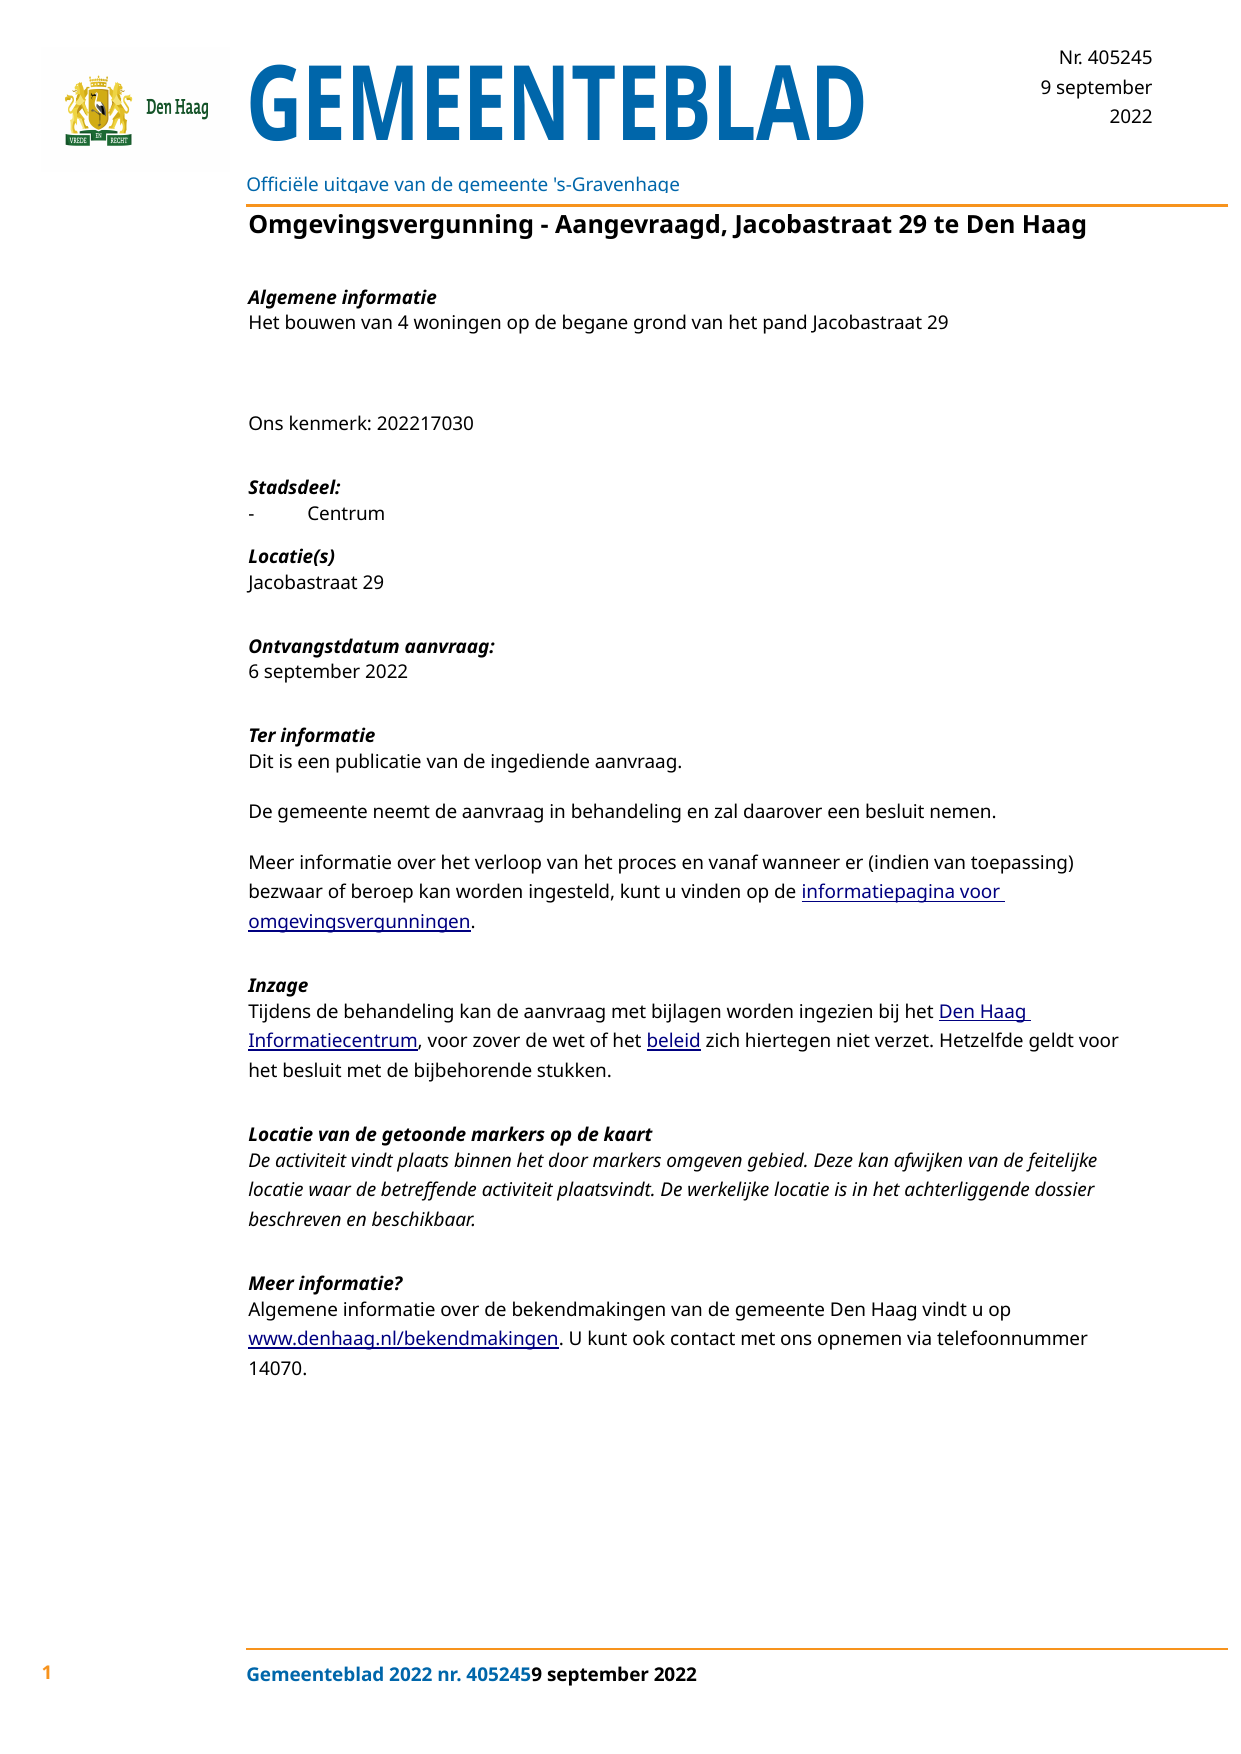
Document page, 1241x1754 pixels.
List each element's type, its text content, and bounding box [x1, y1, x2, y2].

text Het bouwen van 4 woningen op de begane grond van het pand Jacobastraat 29 [248, 309, 1152, 335]
text Inzage [248, 972, 1152, 998]
text Stadsdeel: [248, 474, 1152, 500]
text Dit is een publicatie van de ingediende aanvraag. [248, 748, 1152, 774]
text De activiteit vindt plaats binnen het door markers omgeven gebied. Deze kan afwijken van de feitelijke locatie waar de betreffende activiteit plaatsvindt. De werkelijke locatie is in het achterliggende dossier beschreven en beschikbaar. [248, 1147, 1152, 1232]
text Omgevingsvergunning - Aangevraagd, Jacobastraat 29 te Den Haag [248, 207, 1152, 241]
text Jacobastraat 29 [248, 569, 1152, 595]
picture [41, 47, 231, 172]
text 6 september 2022 [248, 659, 1152, 684]
text Meer informatie? [248, 1270, 1152, 1296]
text Ontvangstdatum aanvraag: [248, 633, 1152, 659]
text Locatie van de getoonde markers op de kaart [248, 1121, 1152, 1147]
text Algemene informatie [248, 284, 1152, 309]
text De gemeente neemt de aanvraag in behandeling en zal daarover een besluit nemen. [248, 799, 1152, 824]
text Tijdens de behandeling kan de aanvraag met bijlagen worden ingezien bij het Den Haag Informatiecentrum, voor zover de wet of het beleid zich hiertegen niet verzet. Hetzelfde geldt voor het besluit met de bijbehorende stukken. [248, 998, 1152, 1083]
text Ons kenmerk: 202217030 [248, 410, 1152, 436]
text Ter informatie [248, 723, 1152, 748]
text Locatie(s) [248, 543, 1152, 569]
text Algemene informatie over de bekendmakingen van de gemeente Den Haag vindt u op www.denhaag.nl/bekendmakingen. U kunt ook contact met ons opnemen via telefoonnummer 14070. [248, 1296, 1152, 1381]
text Meer informatie over het verloop van het proces en vanaf wanneer er (indien van toepassing) bezwaar of beroep kan worden ingesteld, kunt u vinden op de informatiepagina voor omgevingsvergunningen. [248, 849, 1152, 934]
list Centrum [248, 500, 1152, 526]
